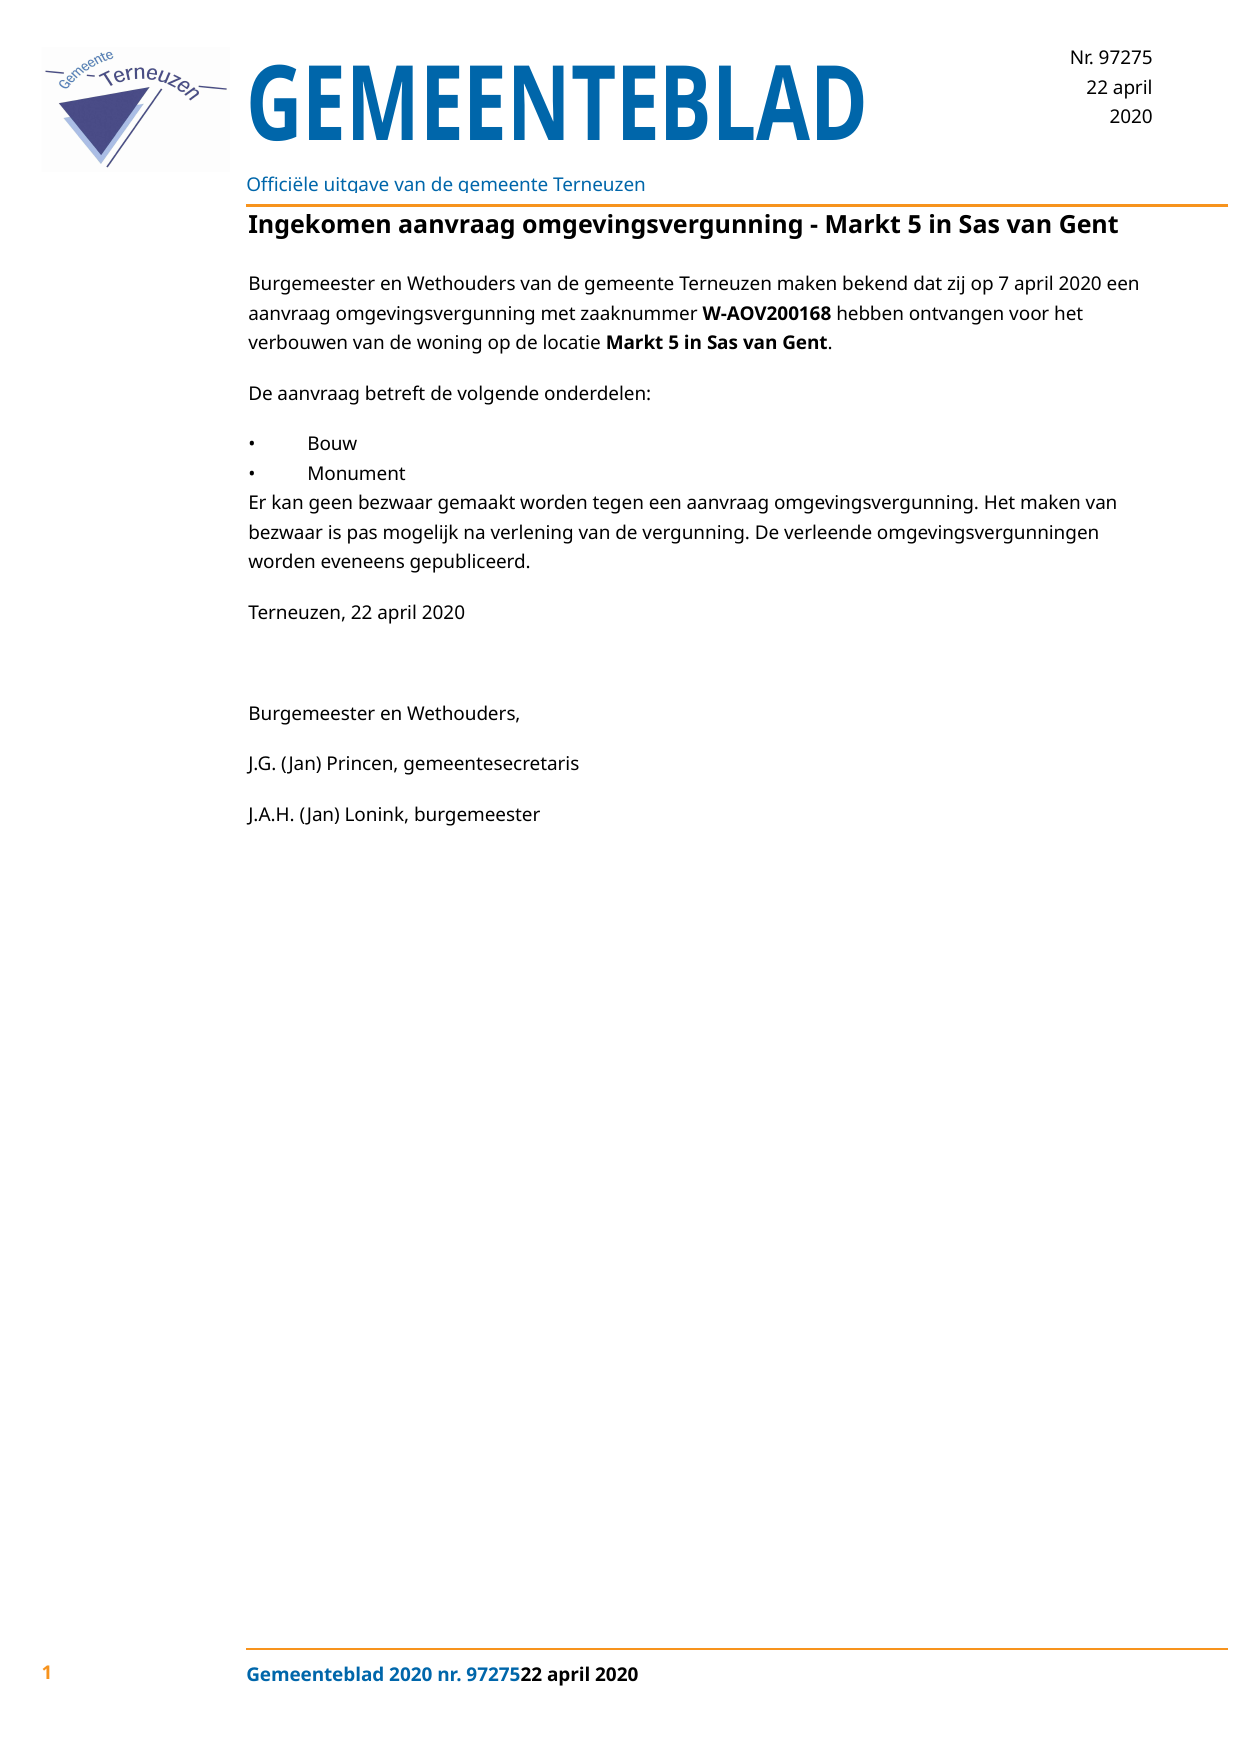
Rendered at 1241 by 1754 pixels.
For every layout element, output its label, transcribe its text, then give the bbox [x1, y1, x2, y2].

text Ingekomen aanvraag omgevingsvergunning - Markt 5 in Sas van Gent [248, 207, 1152, 241]
text Burgemeester en Wethouders, [248, 700, 1152, 726]
text Terneuzen, 22 april 2020 [248, 599, 1152, 625]
text J.A.H. (Jan) Lonink, burgemeester [248, 801, 1152, 826]
text Er kan geen bezwaar gemaakt worden tegen een aanvraag omgevingsvergunning. Het maken van bezwaar is pas mogelijk na verlening van de vergunning. De verleende omgevingsvergunningen worden eveneens gepubliceerd. [248, 489, 1152, 574]
list Monument [248, 460, 1152, 486]
text Burgemeester en Wethouders van de gemeente Terneuzen maken bekend dat zij op 7 april 2020 een aanvraag omgevingsvergunning met zaaknummer W-AOV200168 hebben ontvangen voor het verbouwen van de woning op de locatie Markt 5 in Sas van Gent. [248, 270, 1152, 355]
list Bouw [248, 430, 1152, 456]
picture [41, 47, 231, 172]
text De aanvraag betreft de volgende onderdelen: [248, 380, 1152, 406]
text J.G. (Jan) Princen, gemeentesecretaris [248, 750, 1152, 776]
